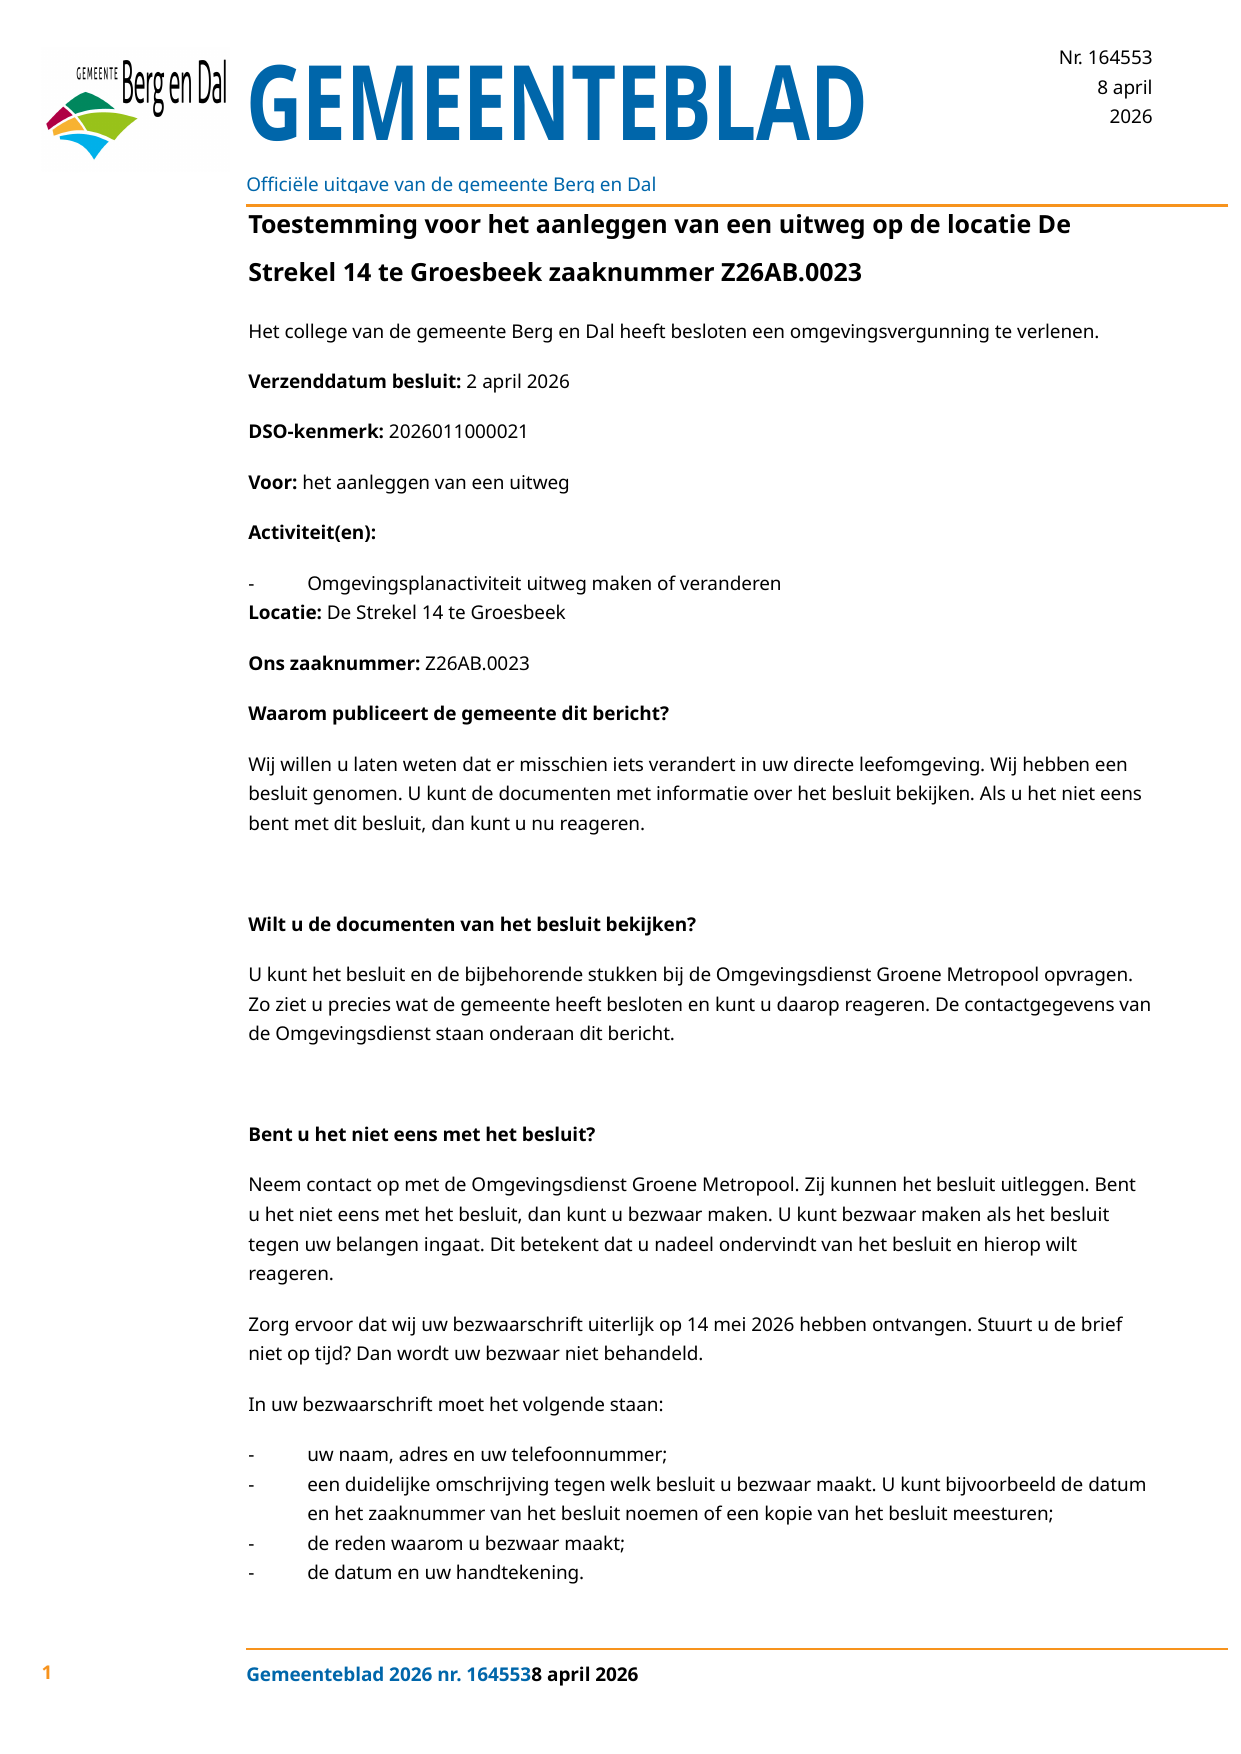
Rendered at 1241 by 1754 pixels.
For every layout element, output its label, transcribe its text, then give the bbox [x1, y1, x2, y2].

text DSO-kenmerk: 2026011000021 [248, 419, 1152, 444]
text Zorg ervoor dat wij uw bezwaarschrift uiterlijk op 14 mei 2026 hebben ontvangen. Stuurt u de brief niet op tijd? Dan wordt uw bezwaar niet behandeld. [248, 1311, 1152, 1366]
list de reden waarom u bezwaar maakt; [248, 1530, 1152, 1556]
text Wij willen u laten weten dat er misschien iets verandert in uw directe leefomgeving. Wij hebben een besluit genomen. U kunt de documenten met informatie over het besluit bekijken. Als u het niet eens bent met dit besluit, dan kunt u nu reageren. [248, 751, 1152, 836]
text U kunt het besluit en de bijbehorende stukken bij de Omgevingsdienst Groene Metropool opvragen. Zo ziet u precies wat de gemeente heeft besloten en kunt u daarop reageren. De contactgegevens van de Omgevingsdienst staan onderaan dit bericht. [248, 961, 1152, 1046]
text Het college van de gemeente Berg en Dal heeft besloten een omgevingsvergunning te verlenen. [248, 318, 1152, 344]
text Activiteit(en): [248, 519, 1152, 545]
text Ons zaaknummer: Z26AB.0023 [248, 650, 1152, 676]
text Voor: het aanleggen van een uitweg [248, 469, 1152, 495]
text Verzenddatum besluit: 2 april 2026 [248, 368, 1152, 394]
text Toestemming voor het aanleggen van een uitweg op de locatie De Strekel 14 te Groesbeek zaaknummer Z26AB.0023 [248, 207, 1152, 288]
text Bent u het niet eens met het besluit? [248, 1121, 1152, 1147]
text Wilt u de documenten van het besluit bekijken? [248, 911, 1152, 937]
list Omgevingsplanactiviteit uitweg maken of veranderen [248, 570, 1152, 596]
text In uw bezwaarschrift moet het volgende staan: [248, 1391, 1152, 1417]
text Neem contact op met de Omgevingsdienst Groene Metropool. Zij kunnen het besluit uitleggen. Bent u het niet eens met het besluit, dan kunt u bezwaar maken. U kunt bezwaar maken als het besluit tegen uw belangen ingaat. Dit betekent dat u nadeel ondervindt van het besluit en hierop wilt reageren. [248, 1172, 1152, 1286]
picture [41, 47, 231, 172]
text Waarom publiceert de gemeente dit bericht? [248, 700, 1152, 726]
text Locatie: De Strekel 14 te Groesbeek [248, 599, 1152, 625]
list uw naam, adres en uw telefoonnummer; [248, 1441, 1152, 1467]
list een duidelijke omschrijving tegen welk besluit u bezwaar maakt. U kunt bijvoorbeeld de datum en het zaaknummer van het besluit noemen of een kopie van het besluit meesturen; [248, 1471, 1152, 1526]
list de datum en uw handtekening. [248, 1559, 1152, 1585]
